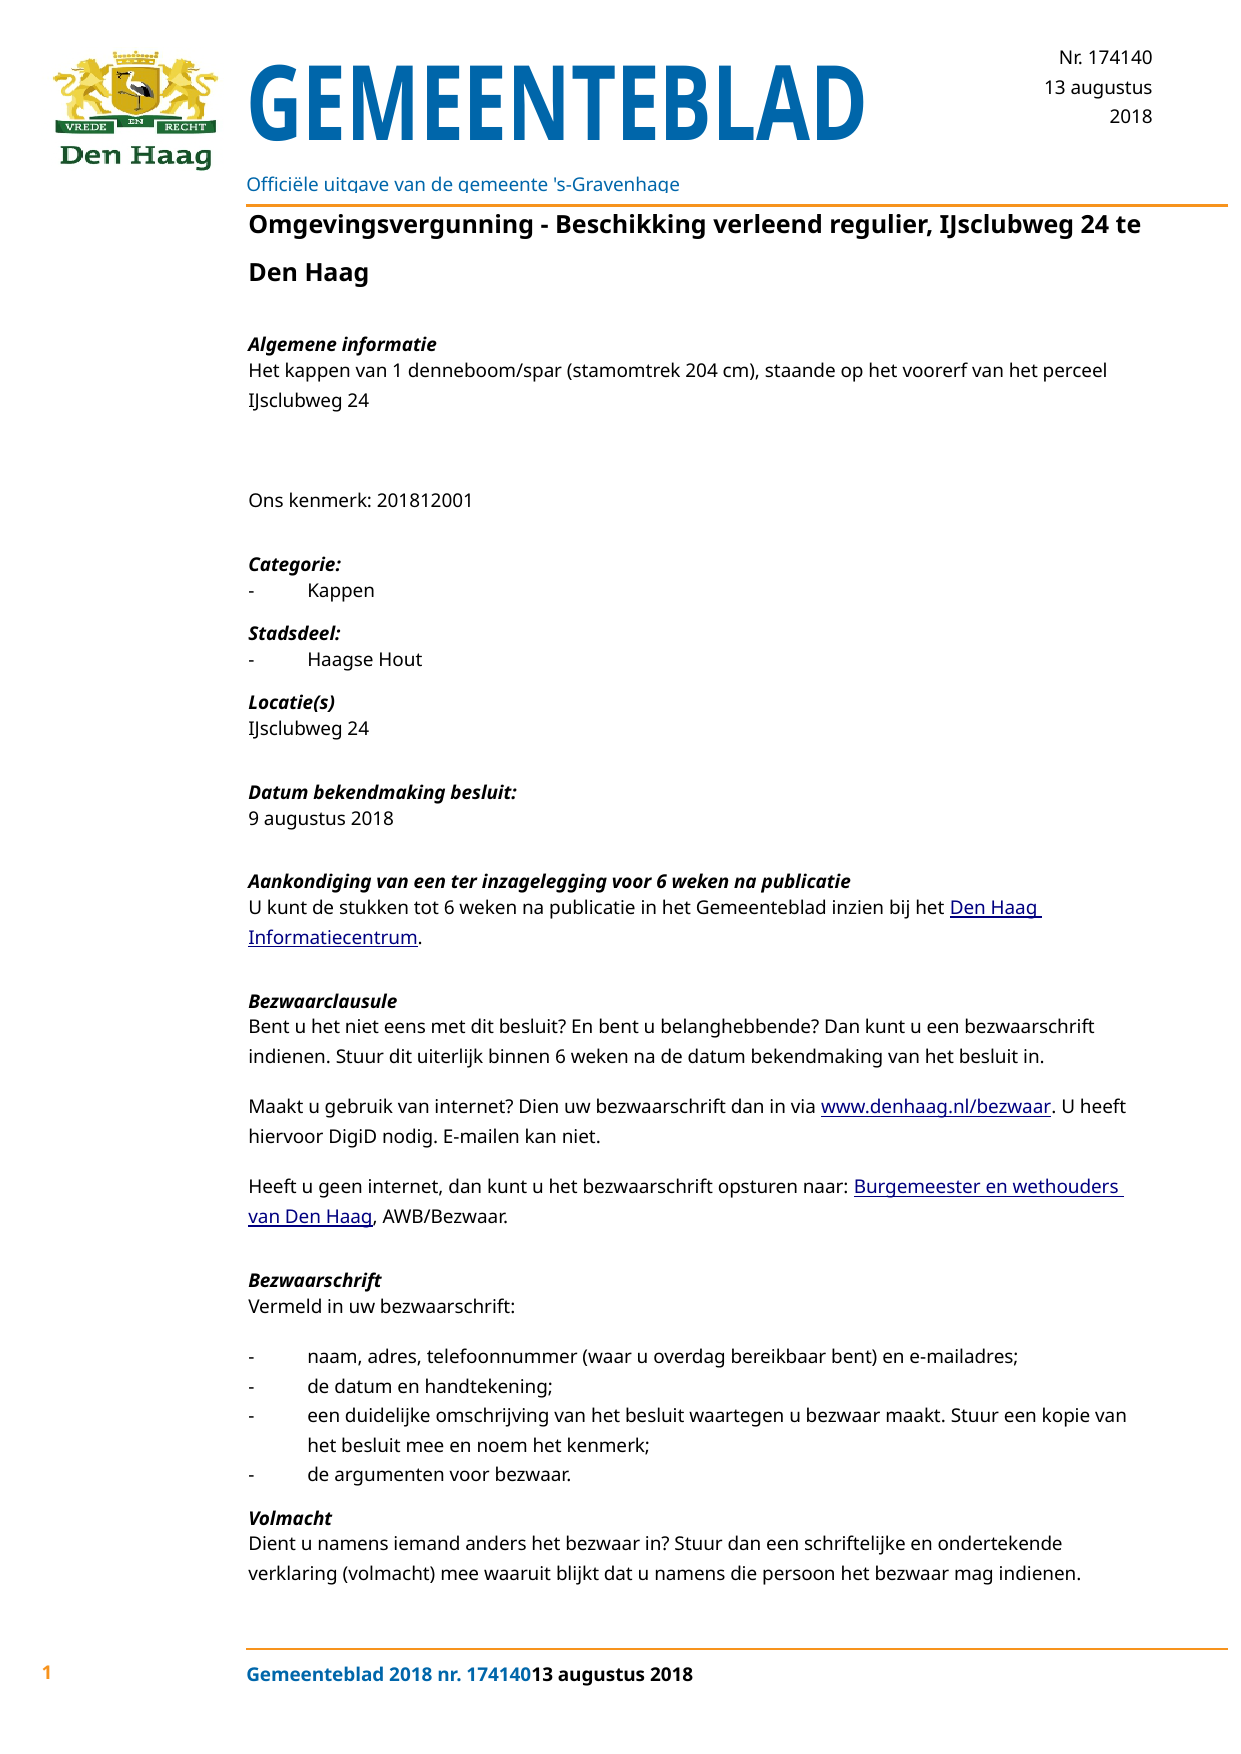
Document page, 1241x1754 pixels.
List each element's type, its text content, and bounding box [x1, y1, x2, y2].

text Het kappen van 1 denneboom/spar (stamomtrek 204 cm), staande op het voorerf van het perceel IJsclubweg 24 [248, 357, 1152, 412]
text Algemene informatie [248, 331, 1152, 357]
text Bent u het niet eens met dit besluit? En bent u belanghebbende? Dan kunt u een bezwaarschrift indienen. Stuur dit uiterlijk binnen 6 weken na de datum bekendmaking van het besluit in. [248, 1014, 1152, 1069]
text Categorie: [248, 552, 1152, 577]
text Bezwaarschrift [248, 1267, 1152, 1293]
text Dient u namens iemand anders het bezwaar in? Stuur dan een schriftelijke en ondertekende verklaring (volmacht) mee waaruit blijkt dat u namens die persoon het bezwaar mag indienen. [248, 1531, 1152, 1586]
text Vermeld in uw bezwaarschrift: [248, 1293, 1152, 1319]
text Aankondiging van een ter inzagelegging voor 6 weken na publicatie [248, 869, 1152, 894]
text Omgevingsvergunning - Beschikking verleend regulier, IJsclubweg 24 te Den Haag [248, 207, 1152, 288]
list de datum en handtekening; [248, 1373, 1152, 1399]
list naam, adres, telefoonnummer (waar u overdag bereikbaar bent) en e-mailadres; [248, 1343, 1152, 1369]
list een duidelijke omschrijving van het besluit waartegen u bezwaar maakt. Stuur een kopie van het besluit mee en noem het kenmerk; [248, 1402, 1152, 1458]
text 9 augustus 2018 [248, 805, 1152, 830]
text Heeft u geen internet, dan kunt u het bezwaarschrift opsturen naar: Burgemeester en wethouders van Den Haag, AWB/Bezwaar. [248, 1174, 1152, 1229]
text Ons kenmerk: 201812001 [248, 488, 1152, 513]
text Volmacht [248, 1505, 1152, 1531]
text U kunt de stukken tot 6 weken na publicatie in het Gemeenteblad inzien bij het Den Haag Informatiecentrum. [248, 894, 1152, 950]
text Maakt u gebruik van internet? Dien uw bezwaarschrift dan in via www.denhaag.nl/bezwaar. U heeft hiervoor DigiD nodig. E-mailen kan niet. [248, 1094, 1152, 1149]
text Bezwaarclausule [248, 988, 1152, 1014]
list de argumenten voor bezwaar. [248, 1462, 1152, 1487]
list Kappen [248, 577, 1152, 603]
text IJsclubweg 24 [248, 715, 1152, 741]
text Stadsdeel: [248, 620, 1152, 646]
list Haagse Hout [248, 646, 1152, 672]
picture [41, 47, 231, 172]
text Locatie(s) [248, 689, 1152, 715]
text Datum bekendmaking besluit: [248, 779, 1152, 805]
